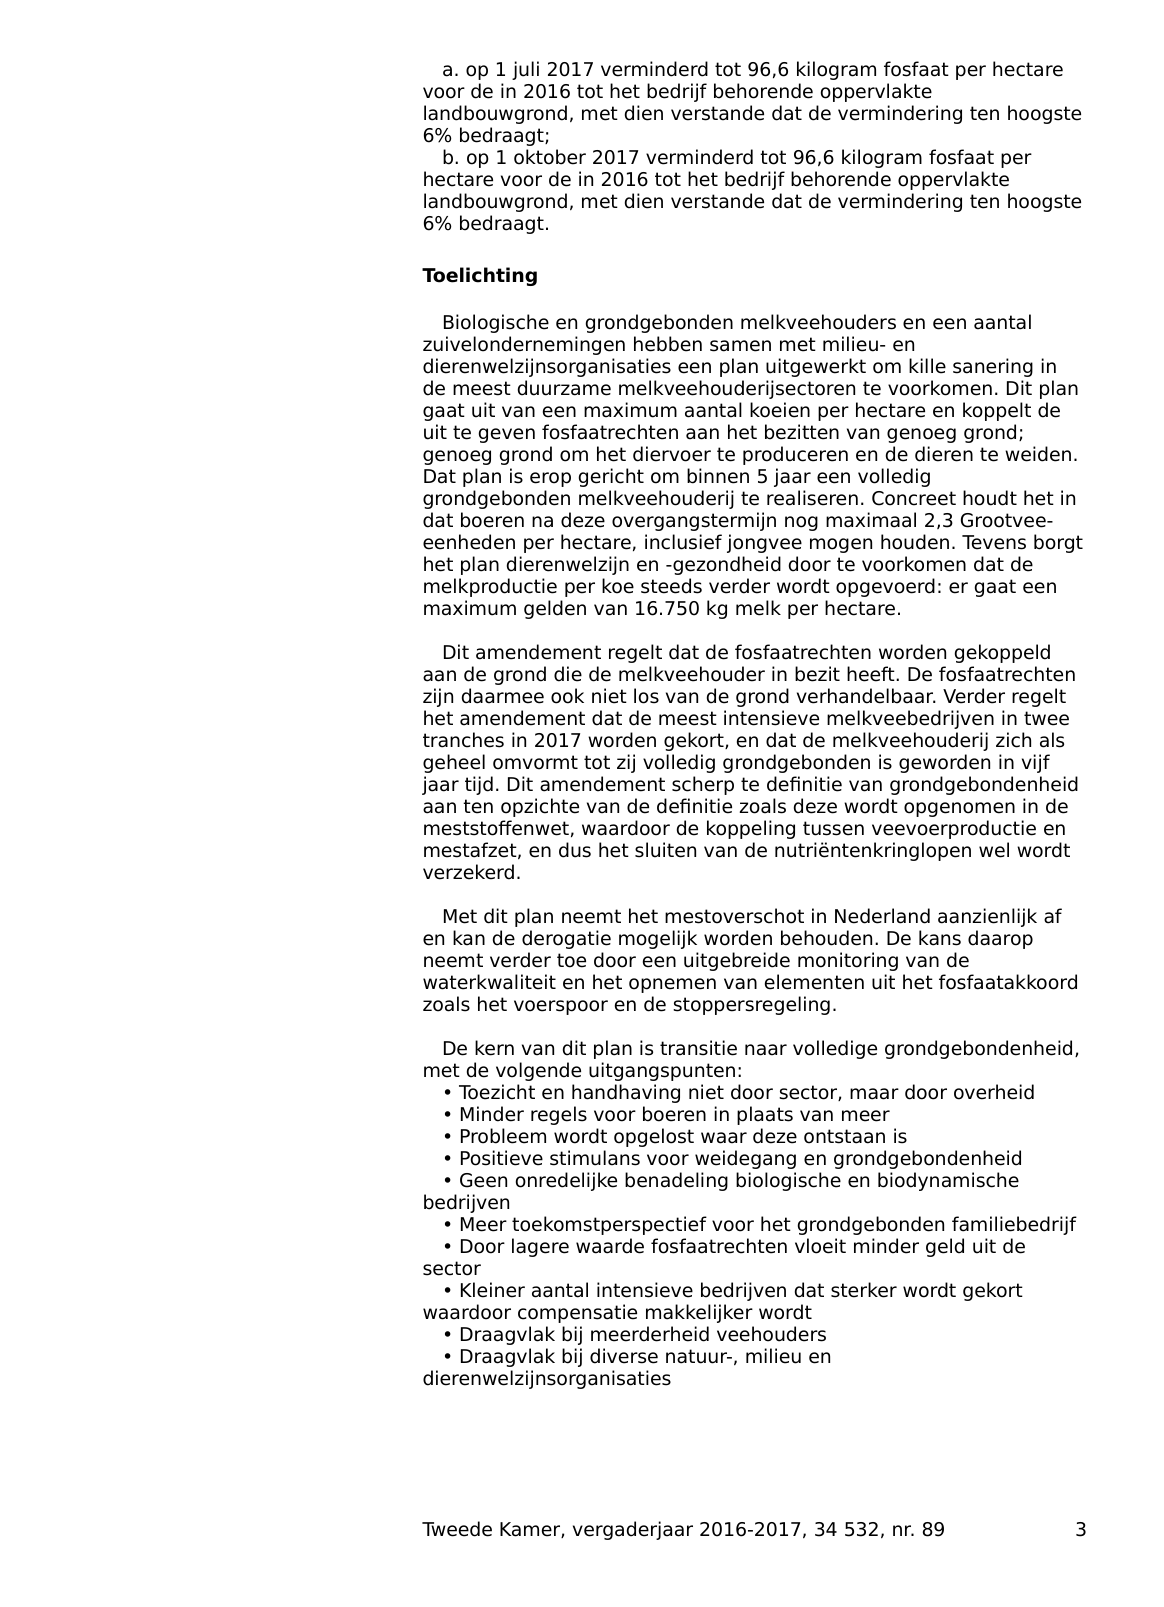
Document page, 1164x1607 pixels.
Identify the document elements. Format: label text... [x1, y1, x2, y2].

text • Meer toekomstperspectief voor het grondgebonden familiebedrijf [422, 1214, 1087, 1236]
text • Toezicht en handhaving niet door sector, maar door overheid [422, 1082, 1087, 1104]
text De kern van dit plan is transitie naar volledige grondgebondenheid, met de volgende uitgangspunten: [422, 1038, 1087, 1082]
text Met dit plan neemt het mestoverschot in Nederland aanzienlijk af en kan de derogatie mogelijk worden behouden. De kans daarop neemt verder toe door een uitgebreide monitoring van de waterkwaliteit en het opnemen van elementen uit het fosfaatakkoord zoals het voerspoor en de stoppersregeling. [422, 906, 1087, 1016]
text Dit amendement regelt dat de fosfaatrechten worden gekoppeld aan de grond die de melkveehouder in bezit heeft. De fosfaatrechten zijn daarmee ook niet los van de grond verhandelbaar. Verder regelt het amendement dat de meest intensieve melkveebedrijven in twee tranches in 2017 worden gekort, en dat de melkveehouderij zich als geheel omvormt tot zij volledig grondgebonden is geworden in vijf jaar tijd. Dit amendement scherp te definitie van grondgebondenheid aan ten opzichte van de definitie zoals deze wordt opgenomen in de meststoffenwet, waardoor de koppeling tussen veevoerproductie en mestafzet, en dus het sluiten van de nutriëntenkringlopen wel wordt verzekerd. [422, 642, 1087, 883]
text • Probleem wordt opgelost waar deze ontstaan is [422, 1126, 1087, 1148]
subtitle Toelichting [422, 265, 1087, 287]
text Biologische en grondgebonden melkveehouders en een aantal zuivelondernemingen hebben samen met milieu- en dierenwelzijnsorganisaties een plan uitgewerkt om kille sanering in de meest duurzame melkveehouderijsectoren te voorkomen. Dit plan gaat uit van een maximum aantal koeien per hectare en koppelt de uit te geven fosfaatrechten aan het bezitten van genoeg grond; genoeg grond om het diervoer te produceren en de dieren te weiden. Dat plan is erop gericht om binnen 5 jaar een volledig grondgebonden melkveehouderij te realiseren. Concreet houdt het in dat boeren na deze overgangstermijn nog maximaal 2,3 Grootvee-eenheden per hectare, inclusief jongvee mogen houden. Tevens borgt het plan dierenwelzijn en -gezondheid door te voorkomen dat de melkproductie per koe steeds verder wordt opgevoerd: er gaat een maximum gelden van 16.750 kg melk per hectare. [422, 312, 1087, 619]
text • Minder regels voor boeren in plaats van meer [422, 1104, 1087, 1126]
text • Draagvlak bij diverse natuur-, milieu en dierenwelzijnsorganisaties [422, 1346, 1087, 1389]
text b. op 1 oktober 2017 verminderd tot 96,6 kilogram fosfaat per hectare voor de in 2016 tot het bedrijf behorende oppervlakte landbouwgrond, met dien verstande dat de vermindering ten hoogste 6% bedraagt. [422, 147, 1087, 235]
text a. op 1 juli 2017 verminderd tot 96,6 kilogram fosfaat per hectare voor de in 2016 tot het bedrijf behorende oppervlakte landbouwgrond, met dien verstande dat de vermindering ten hoogste 6% bedraagt; [422, 59, 1087, 147]
text • Geen onredelijke benadeling biologische en biodynamische bedrijven [422, 1170, 1087, 1214]
text • Door lagere waarde fosfaatrechten vloeit minder geld uit de sector [422, 1236, 1087, 1279]
text • Kleiner aantal intensieve bedrijven dat sterker wordt gekort waardoor compensatie makkelijker wordt [422, 1279, 1087, 1323]
text • Positieve stimulans voor weidegang en grondgebondenheid [422, 1148, 1087, 1170]
text • Draagvlak bij meerderheid veehouders [422, 1323, 1087, 1346]
